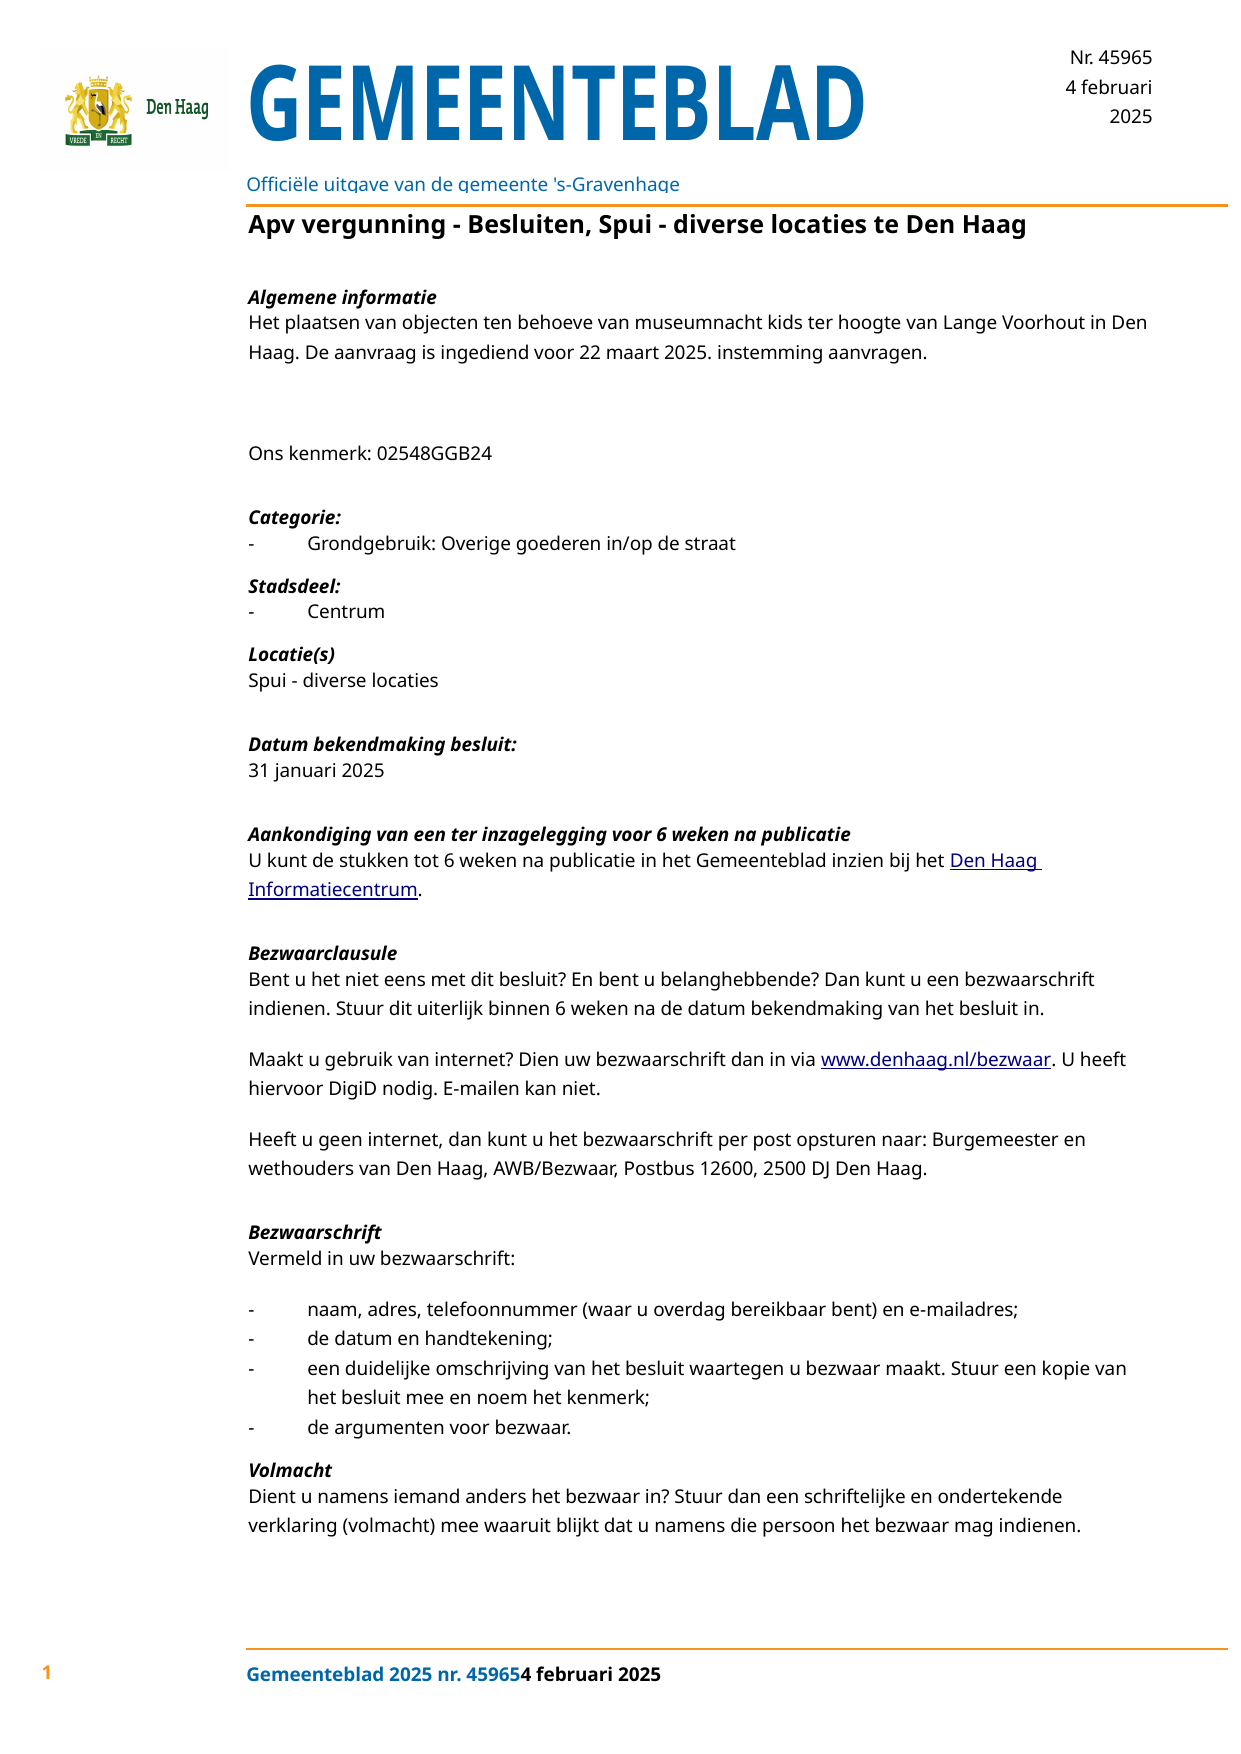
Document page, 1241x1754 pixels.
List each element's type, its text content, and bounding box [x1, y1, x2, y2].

picture [41, 47, 231, 172]
text Apv vergunning - Besluiten, Spui - diverse locaties te Den Haag [248, 207, 1152, 241]
text Aankondiging van een ter inzagelegging voor 6 weken na publicatie [248, 821, 1152, 847]
text Maakt u gebruik van internet? Dien uw bezwaarschrift dan in via www.denhaag.nl/bezwaar. U heeft hiervoor DigiD nodig. E-mailen kan niet. [248, 1046, 1152, 1101]
text Dient u namens iemand anders het bezwaar in? Stuur dan een schriftelijke en ondertekende verklaring (volmacht) mee waaruit blijkt dat u namens die persoon het bezwaar mag indienen. [248, 1483, 1152, 1538]
text Spui - diverse locaties [248, 667, 1152, 693]
text Locatie(s) [248, 642, 1152, 667]
list Grondgebruik: Overige goederen in/op de straat [248, 530, 1152, 555]
text Bezwaarschrift [248, 1219, 1152, 1245]
text Vermeld in uw bezwaarschrift: [248, 1245, 1152, 1271]
text Bent u het niet eens met dit besluit? En bent u belanghebbende? Dan kunt u een bezwaarschrift indienen. Stuur dit uiterlijk binnen 6 weken na de datum bekendmaking van het besluit in. [248, 966, 1152, 1021]
list naam, adres, telefoonnummer (waar u overdag bereikbaar bent) en e-mailadres; [248, 1296, 1152, 1321]
text Algemene informatie [248, 284, 1152, 309]
text Heeft u geen internet, dan kunt u het bezwaarschrift per post opsturen naar: Burgemeester en wethouders van Den Haag, AWB/Bezwaar, Postbus 12600, 2500 DJ Den Haag. [248, 1126, 1152, 1181]
list Centrum [248, 598, 1152, 624]
list een duidelijke omschrijving van het besluit waartegen u bezwaar maakt. Stuur een kopie van het besluit mee en noem het kenmerk; [248, 1355, 1152, 1410]
text Volmacht [248, 1457, 1152, 1483]
text U kunt de stukken tot 6 weken na publicatie in het Gemeenteblad inzien bij het Den Haag Informatiecentrum. [248, 847, 1152, 902]
text Ons kenmerk: 02548GGB24 [248, 440, 1152, 466]
text Datum bekendmaking besluit: [248, 731, 1152, 757]
text Bezwaarclausule [248, 940, 1152, 966]
text Categorie: [248, 504, 1152, 530]
text Het plaatsen van objecten ten behoeve van museumnacht kids ter hoogte van Lange Voorhout in Den Haag. De aanvraag is ingediend voor 22 maart 2025. instemming aanvragen. [248, 309, 1152, 365]
text 31 januari 2025 [248, 757, 1152, 783]
list de datum en handtekening; [248, 1325, 1152, 1351]
text Stadsdeel: [248, 573, 1152, 598]
list de argumenten voor bezwaar. [248, 1414, 1152, 1440]
